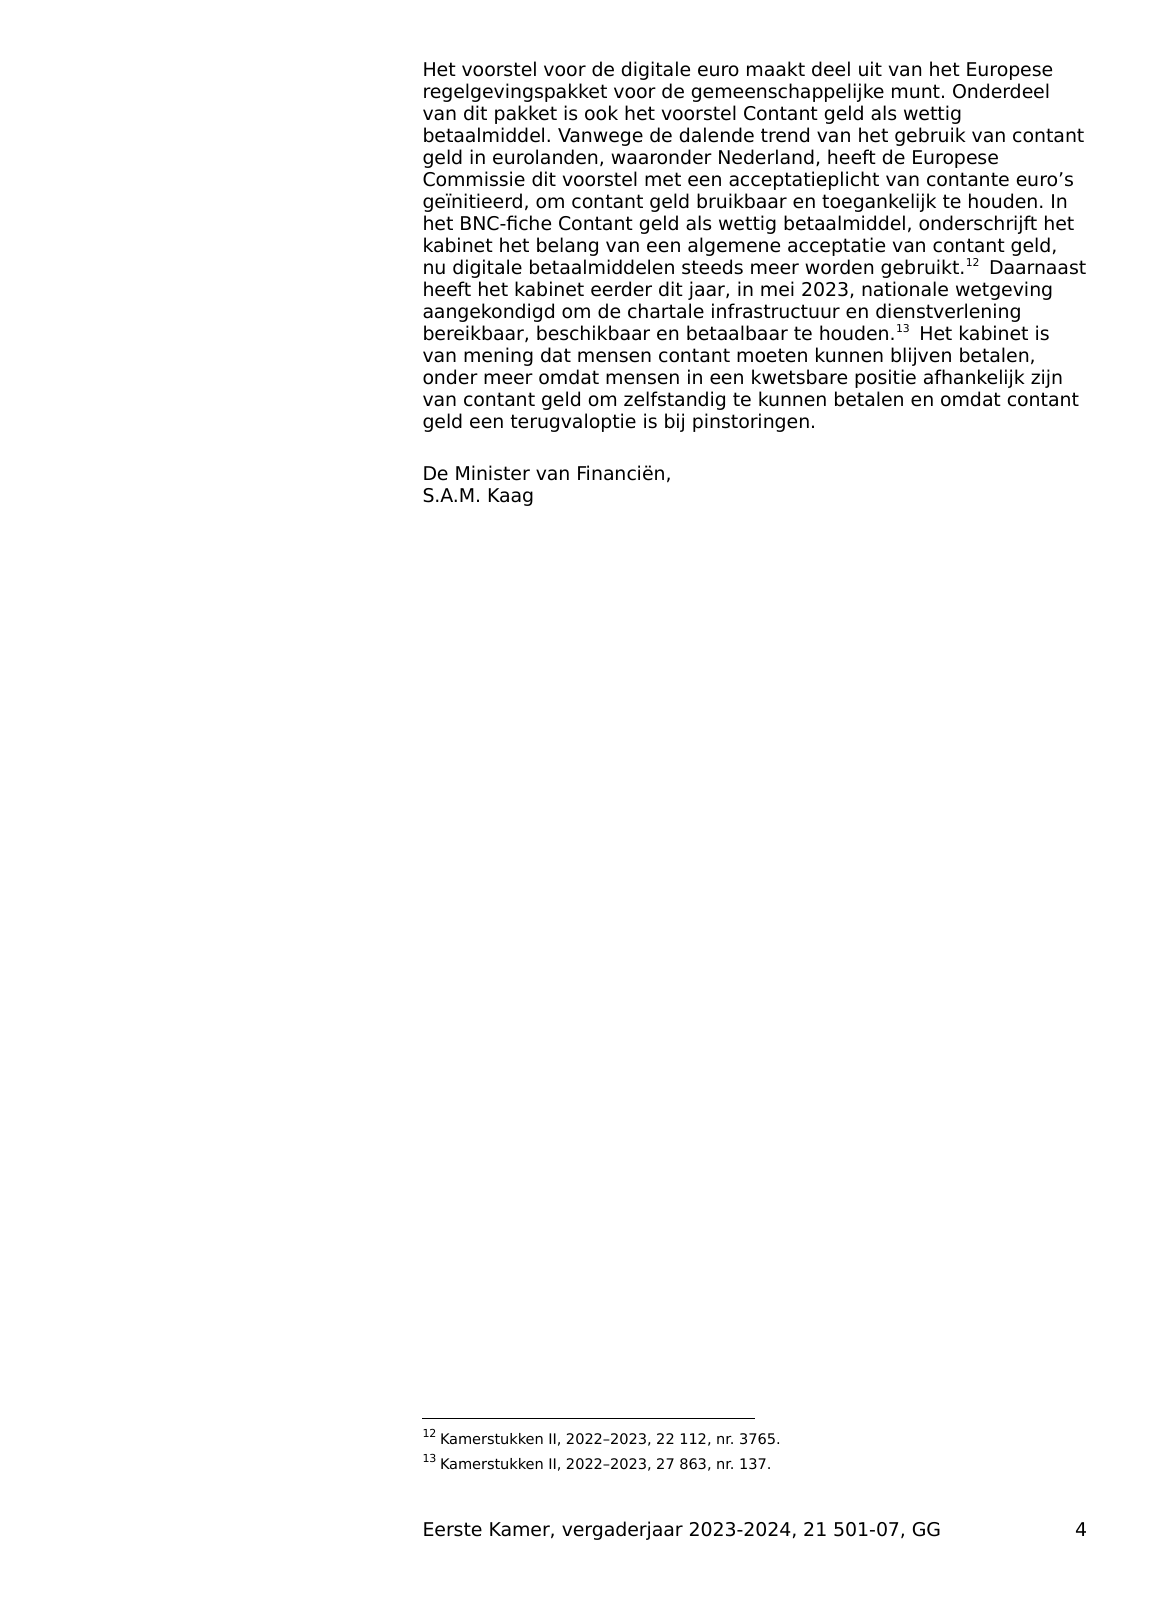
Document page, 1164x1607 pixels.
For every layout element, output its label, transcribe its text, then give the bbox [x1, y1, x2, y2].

text De Minister van Financiën, S.A.M. Kaag [422, 463, 1087, 507]
text Kamerstukken II, 2022–2023, 22 112, nr. 3765. [422, 1427, 1087, 1449]
text Kamerstukken II, 2022–2023, 27 863, nr. 137. [422, 1452, 1087, 1474]
text Het voorstel voor de digitale euro maakt deel uit van het Europese regelgevingspakket voor de gemeenschappelijke munt. Onderdeel van dit pakket is ook het voorstel Contant geld als wettig betaalmiddel. Vanwege de dalende trend van het gebruik van contant geld in eurolanden, waaronder Nederland, heeft de Europese Commissie dit voorstel met een acceptatieplicht van contante euro’s geïnitieerd, om contant geld bruikbaar en toegankelijk te houden. In het BNC-fiche Contant geld als wettig betaalmiddel, onderschrijft het kabinet het belang van een algemene acceptatie van contant geld, nu digitale betaalmiddelen steeds meer worden gebruikt. Daarnaast heeft het kabinet eerder dit jaar, in mei 2023, nationale wetgeving aangekondigd om de chartale infrastructuur en dienstverlening bereikbaar, beschikbaar en betaalbaar te houden. Het kabinet is van mening dat mensen contant moeten kunnen blijven betalen, onder meer omdat mensen in een kwetsbare positie afhankelijk zijn van contant geld om zelfstandig te kunnen betalen en omdat contant geld een terugvaloptie is bij pinstoringen. [422, 59, 1087, 433]
